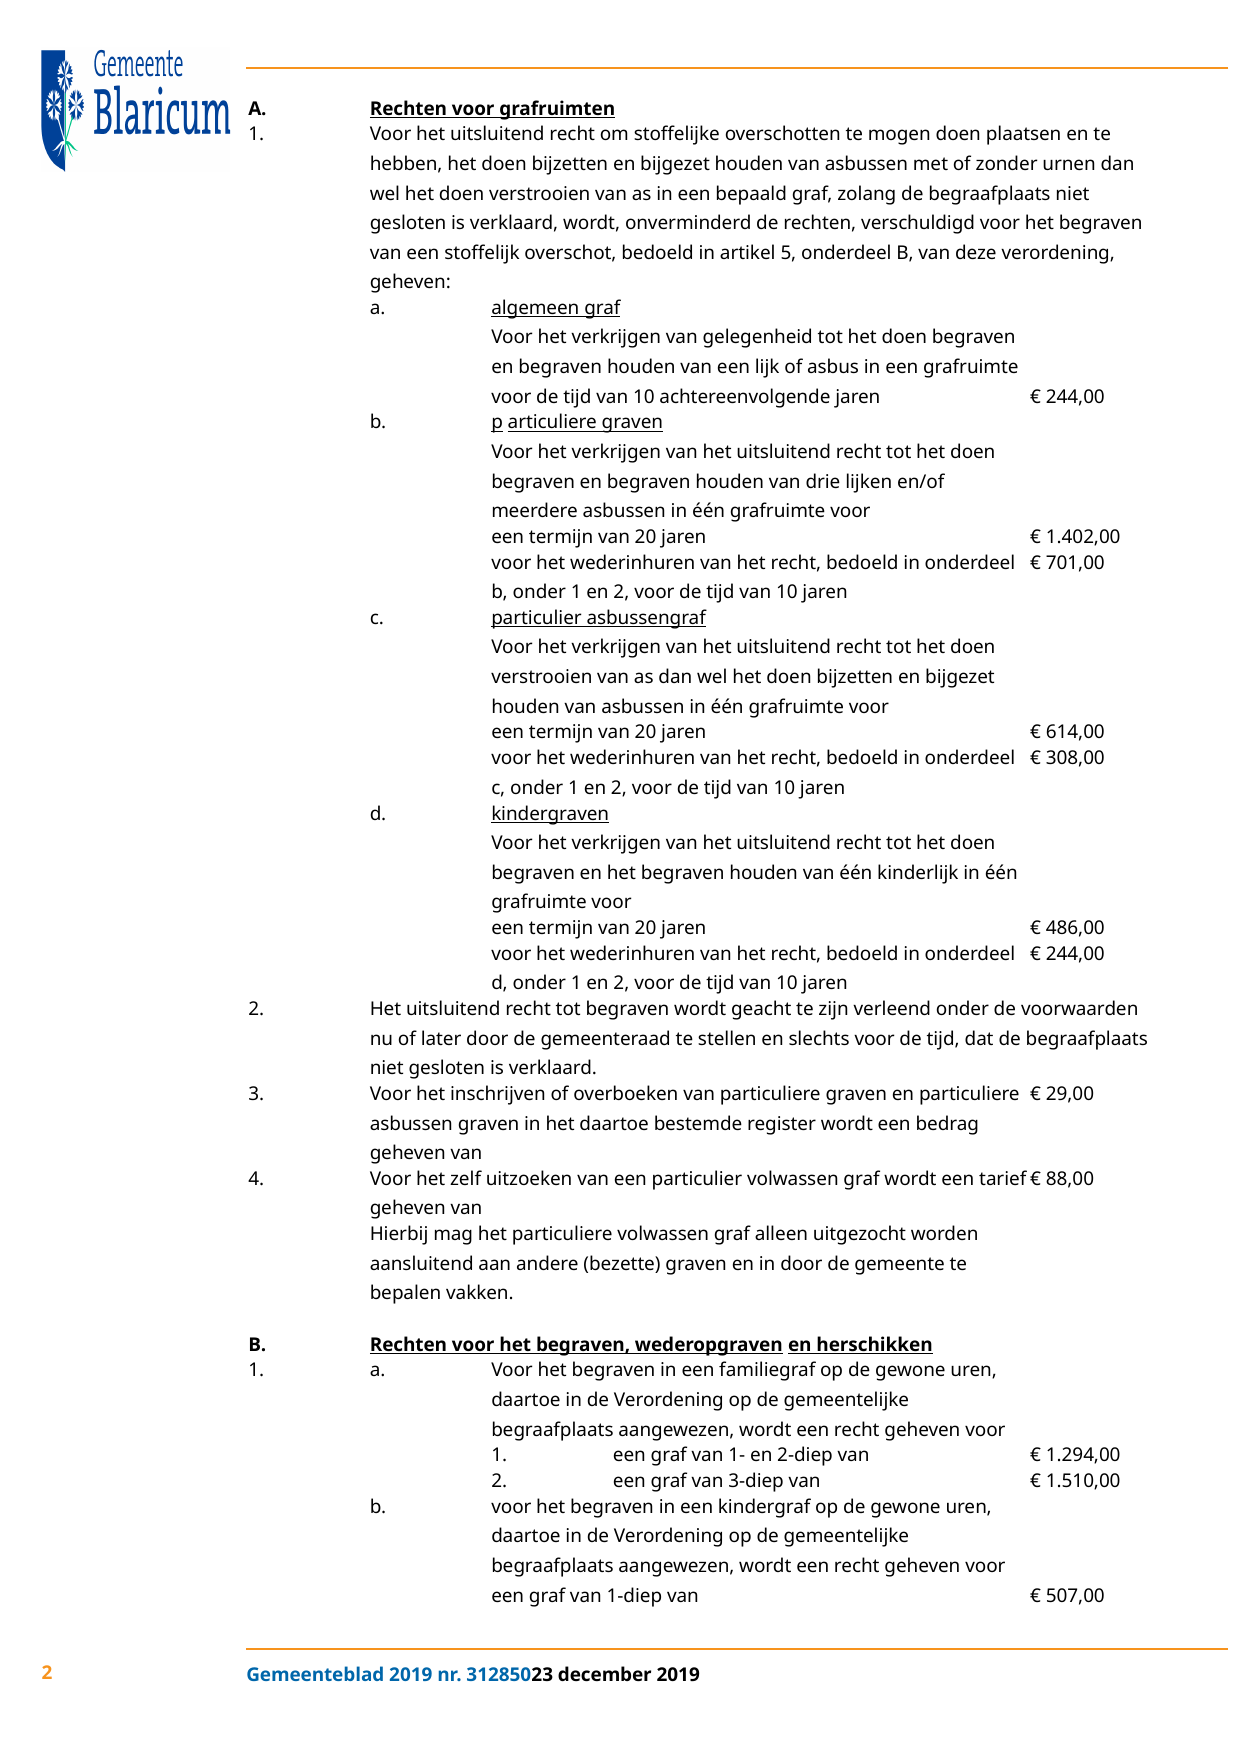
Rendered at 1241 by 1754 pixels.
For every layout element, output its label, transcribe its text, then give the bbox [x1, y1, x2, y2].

table_cell [370, 1305, 1152, 1331]
table_cell 1. [248, 121, 369, 294]
table_cell een termijn van 20 jaren [491, 914, 1030, 940]
table_cell 3. [248, 1080, 369, 1165]
table_cell [1030, 1220, 1152, 1305]
table_cell 1. [491, 1442, 613, 1467]
table_cell [248, 744, 369, 800]
table_cell [248, 719, 369, 744]
table_cell voor het wederinhuren van het recht, bedoeld in onderdeel d, onder 1 en 2, voor de tijd van 10 jaren [491, 940, 1030, 995]
table_cell c. [370, 604, 491, 719]
table_cell [248, 1305, 369, 1331]
table_cell [1030, 604, 1152, 719]
table_cell [248, 294, 369, 409]
table_cell [248, 1220, 369, 1305]
table_cell [370, 523, 491, 549]
table_cell [248, 1442, 369, 1467]
table_cell Hierbij mag het particuliere volwassen graf alleen uitgezocht worden aansluitend aan andere (bezette) graven en in door de gemeente te bepalen vakken. [370, 1220, 1030, 1305]
table_cell [370, 719, 491, 744]
table_cell [248, 1467, 369, 1493]
table_cell 2. [491, 1467, 613, 1493]
table_cell een termijn van 20 jaren [491, 719, 1030, 744]
table_cell € 507,00 [1030, 1493, 1152, 1607]
table_cell € 29,00 [1030, 1080, 1152, 1165]
table_cell [248, 523, 369, 549]
table_cell voor het begraven in een kindergraf op de gewone uren, daartoe in de Verordening op de gemeentelijke begraafplaats aangewezen, wordt een recht geheven voor een graf van 1-diep van [491, 1493, 1030, 1607]
table_cell Voor het uitsluitend recht om stoffelijke overschotten te mogen doen plaatsen en te hebben, het doen bijzetten en bijgezet houden van asbussen met of zonder urnen dan wel het doen verstrooien van as in een bepaald graf, zolang de begraafplaats niet gesloten is verklaard, wordt, onverminderd de rechten, verschuldigd voor het begraven van een stoffelijk overschot, bedoeld in artikel 5, onderdeel B, van deze verordening, geheven: [370, 121, 1152, 294]
table_header Rechten voor grafruimten [370, 95, 1152, 121]
table_cell [1030, 800, 1152, 914]
table_cell particulier asbussengraf Voor het verkrijgen van het uitsluitend recht tot het doen verstrooien van as dan wel het doen bijzetten en bijgezet houden van asbussen in één grafruimte voor [491, 604, 1030, 719]
table_cell d. [370, 800, 491, 914]
table_header A. [248, 95, 369, 121]
table_cell [370, 744, 491, 800]
table_cell [370, 940, 491, 995]
table_cell € 88,00 [1030, 1165, 1152, 1220]
table_cell Voor het begraven in een familiegraf op de gewone uren, daartoe in de Verordening op de gemeentelijke begraafplaats aangewezen, wordt een recht geheven voor [491, 1357, 1030, 1442]
table_cell € 1.510,00 [1030, 1467, 1152, 1493]
table_cell Voor het zelf uitzoeken van een particulier volwassen graf wordt een tarief geheven van [370, 1165, 1030, 1220]
picture [41, 47, 231, 172]
table_cell Rechten voor het begraven, wederopgraven en herschikken [370, 1331, 1152, 1357]
table_cell b. [370, 1493, 491, 1607]
table_cell € 1.294,00 [1030, 1442, 1152, 1467]
table_cell 2. [248, 995, 369, 1080]
table_cell p articuliere graven Voor het verkrijgen van het uitsluitend recht tot het doen begraven en begraven houden van drie lijken en/of meerdere asbussen in één grafruimte voor [491, 409, 1030, 523]
table_cell [370, 1467, 491, 1493]
table_cell Het uitsluitend recht tot begraven wordt geacht te zijn verleend onder de voorwaarden nu of later door de gemeenteraad te stellen en slechts voor de tijd, dat de begraafplaats niet gesloten is verklaard. [370, 995, 1152, 1080]
table_cell 4. [248, 1165, 369, 1220]
table_cell voor het wederinhuren van het recht, bedoeld in onderdeel c, onder 1 en 2, voor de tijd van 10 jaren [491, 744, 1030, 800]
table_cell a. [370, 1357, 491, 1442]
table_cell algemeen graf Voor het verkrijgen van gelegenheid tot het doen begraven en begraven houden van een lijk of asbus in een grafruimte voor de tijd van 10 achtereenvolgende jaren [491, 294, 1030, 409]
table_cell [248, 409, 369, 523]
table_cell [248, 549, 369, 604]
table_cell a. [370, 294, 491, 409]
table_cell [248, 914, 369, 940]
table_cell een termijn van 20 jaren [491, 523, 1030, 549]
table_cell € 308,00 [1030, 744, 1152, 800]
table_cell € 701,00 [1030, 549, 1152, 604]
table_cell een graf van 3-diep van [613, 1467, 1030, 1493]
table_cell [1030, 409, 1152, 523]
table_cell € 244,00 [1030, 940, 1152, 995]
table_cell kindergraven Voor het verkrijgen van het uitsluitend recht tot het doen begraven en het begraven houden van één kinderlijk in één grafruimte voor [491, 800, 1030, 914]
table_cell [370, 549, 491, 604]
table_cell € 244,00 [1030, 294, 1152, 409]
table_cell [370, 914, 491, 940]
table_cell een graf van 1- en 2-diep van [613, 1442, 1030, 1467]
table_cell [1030, 1357, 1152, 1442]
table_cell Voor het inschrijven of overboeken van particuliere graven en particuliere asbussen graven in het daartoe bestemde register wordt een bedrag geheven van [370, 1080, 1030, 1165]
table_cell 1. [248, 1357, 369, 1442]
table_cell b. [370, 409, 491, 523]
table_cell € 486,00 [1030, 914, 1152, 940]
table_cell [248, 604, 369, 719]
table_cell € 614,00 [1030, 719, 1152, 744]
table_cell [248, 800, 369, 914]
table_cell [248, 1493, 369, 1607]
table_cell voor het wederinhuren van het recht, bedoeld in onderdeel b, onder 1 en 2, voor de tijd van 10 jaren [491, 549, 1030, 604]
table_cell B. [248, 1331, 369, 1357]
table_cell € 1.402,00 [1030, 523, 1152, 549]
table_cell [370, 1442, 491, 1467]
table_cell [248, 940, 369, 995]
